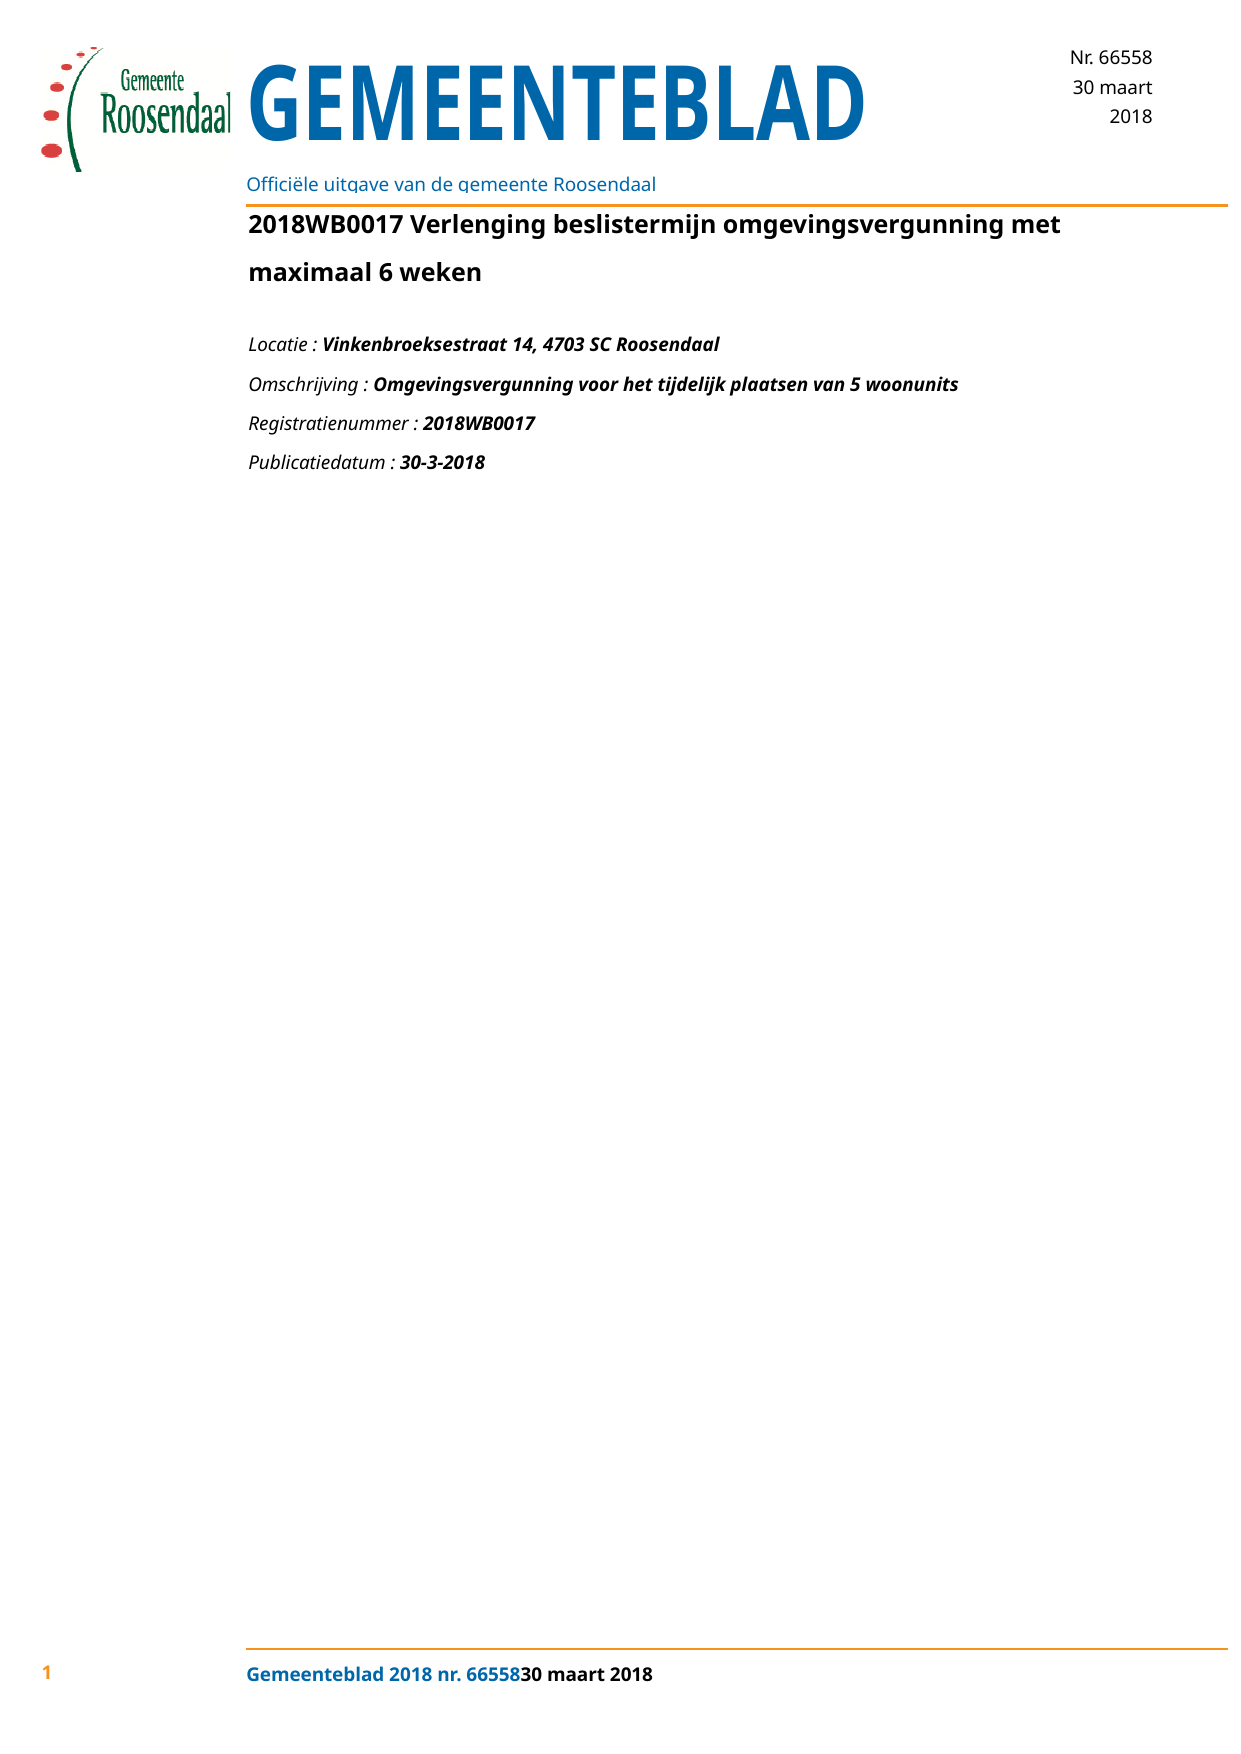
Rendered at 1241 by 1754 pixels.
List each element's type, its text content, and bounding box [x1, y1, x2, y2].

text Locatie : Vinkenbroeksestraat 14, 4703 SC Roosendaal [248, 331, 1152, 357]
text Registratienummer : 2018WB0017 [248, 410, 1152, 436]
text 2018WB0017 Verlenging beslistermijn omgevingsvergunning met maximaal 6 weken [248, 207, 1152, 288]
text Publicatiedatum : 30-3-2018 [248, 449, 1152, 475]
picture [41, 47, 231, 172]
text Omschrijving : Omgevingsvergunning voor het tijdelijk plaatsen van 5 woonunits [248, 371, 1152, 396]
